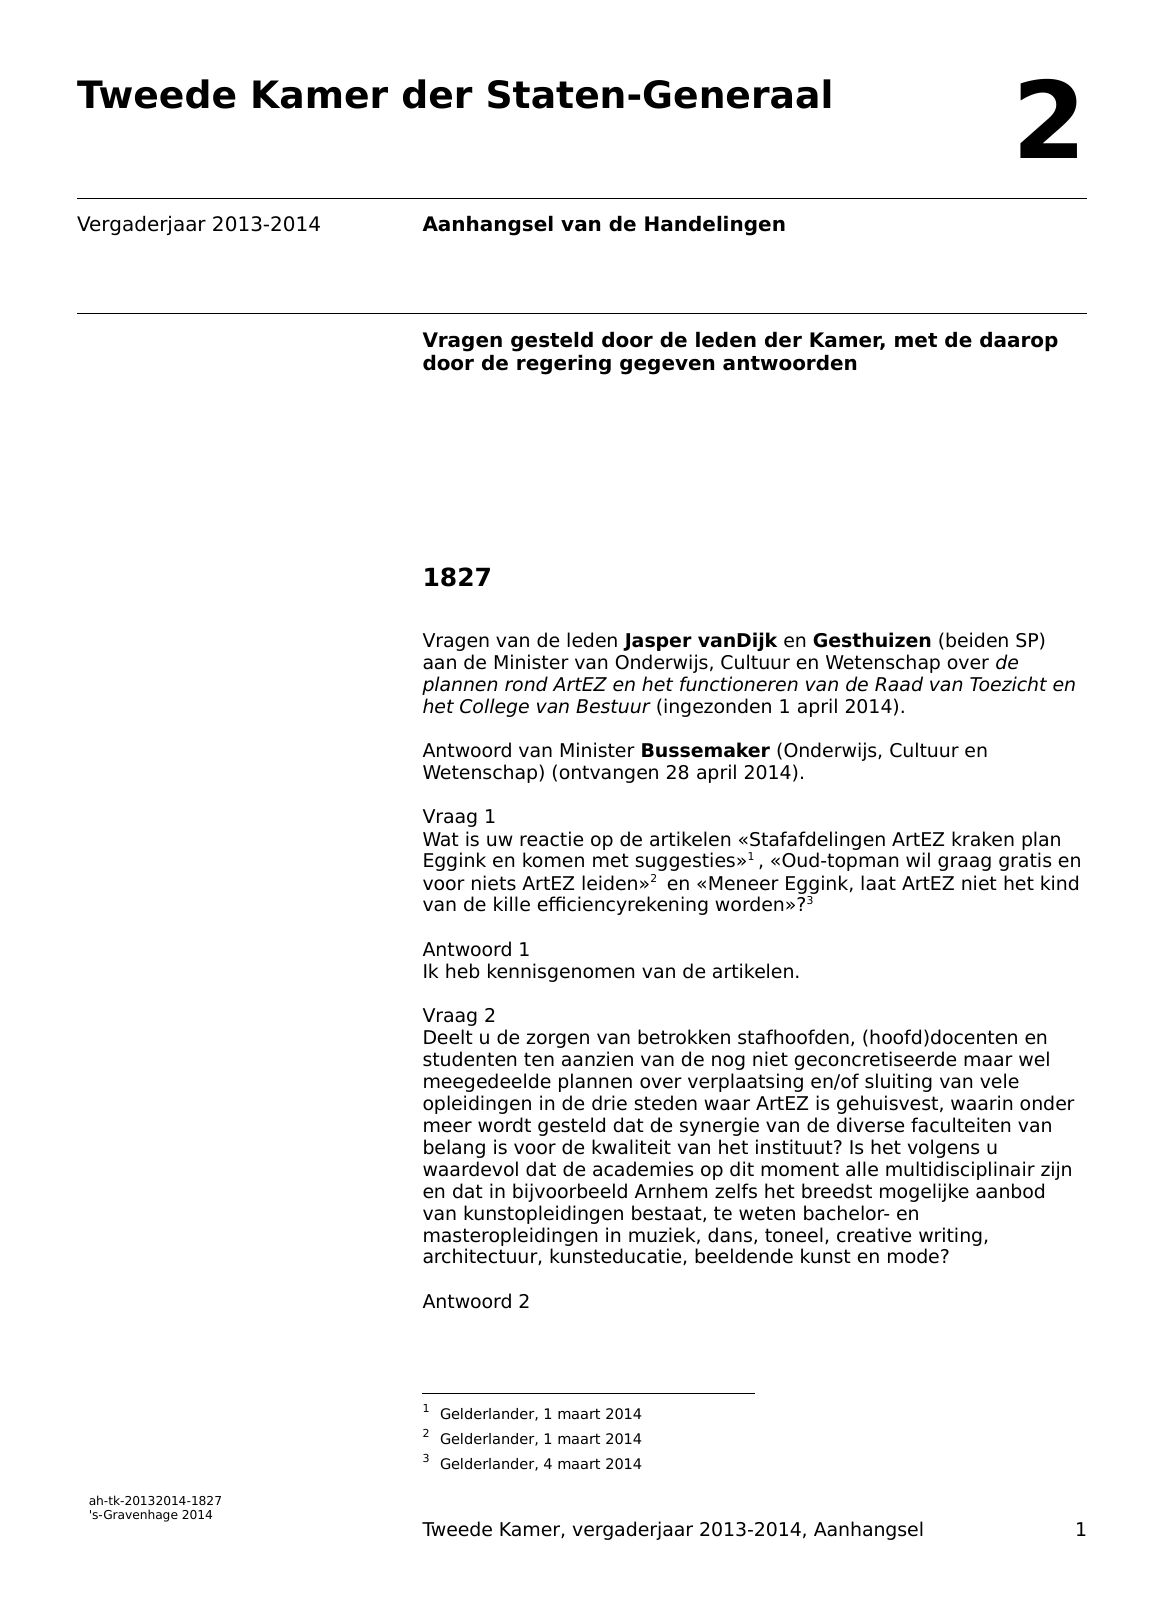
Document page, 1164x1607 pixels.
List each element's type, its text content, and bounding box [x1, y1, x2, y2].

text 's-Gravenhage 2014 [88, 1508, 323, 1522]
table_cell Aanhangsel van de Handelingen [422, 199, 1087, 313]
text Ik heb kennisgenomen van de artikelen. [422, 961, 1087, 982]
text Vraag 2 [422, 1005, 1087, 1027]
text Vraag 1 [422, 806, 1087, 828]
text Deelt u de zorgen van betrokken stafhoofden, (hoofd)docenten en studenten ten aanzien van de nog niet geconcretiseerde maar wel meegedeelde plannen over verplaatsing en/of sluiting van vele opleidingen in de drie steden waar ArtEZ is gehuisvest, waarin onder meer wordt gesteld dat de synergie van de diverse faculteiten van belang is voor de kwaliteit van het instituut? Is het volgens u waardevol dat de academies op dit moment alle multidisciplinair zijn en dat in bijvoorbeeld Arnhem zelfs het breedst mogelijke aanbod van kunstopleidingen bestaat, te weten bachelor- en masteropleidingen in muziek, dans, toneel, creative writing, architectuur, kunsteducatie, beeldende kunst en mode? [422, 1027, 1087, 1268]
text Antwoord 2 [422, 1291, 1087, 1313]
text Gelderlander, 1 maart 2014 [422, 1427, 1087, 1449]
text Antwoord van Minister Bussemaker (Onderwijs, Cultuur en Wetenschap) (ontvangen 28 april 2014). [422, 740, 1087, 784]
table_header Tweede Kamer der Staten-Generaal [77, 59, 886, 198]
text Gelderlander, 4 maart 2014 [422, 1452, 1087, 1474]
text Vragen van de leden Jasper vanDijk en Gesthuizen (beiden SP) aan de Minister van Onderwijs, Cultuur en Wetenschap over de plannen rond ArtEZ en het functioneren van de Raad van Toezicht en het College van Bestuur (ingezonden 1 april 2014). [422, 630, 1087, 718]
text Antwoord 1 [422, 938, 1087, 961]
table_header 2 [886, 59, 1087, 198]
table_cell Vergaderjaar 2013-2014 [77, 199, 422, 313]
text ah-tk-20132014-1827 [88, 1494, 323, 1508]
text Wat is uw reactie op de artikelen «Stafafdelingen ArtEZ kraken plan Eggink en komen met suggesties», «Oud-topman wil graag gratis en voor niets ArtEZ leiden» en «Meneer Eggink, laat ArtEZ niet het kind van de kille efficiencyrekening worden»? [422, 828, 1087, 916]
table_cell [77, 314, 422, 375]
text Gelderlander, 1 maart 2014 [422, 1402, 1087, 1424]
table_cell Vragen gesteld door de leden der Kamer, met de daarop door de regering gegeven antwoorden [422, 314, 1087, 375]
text 1827 [422, 563, 1087, 592]
